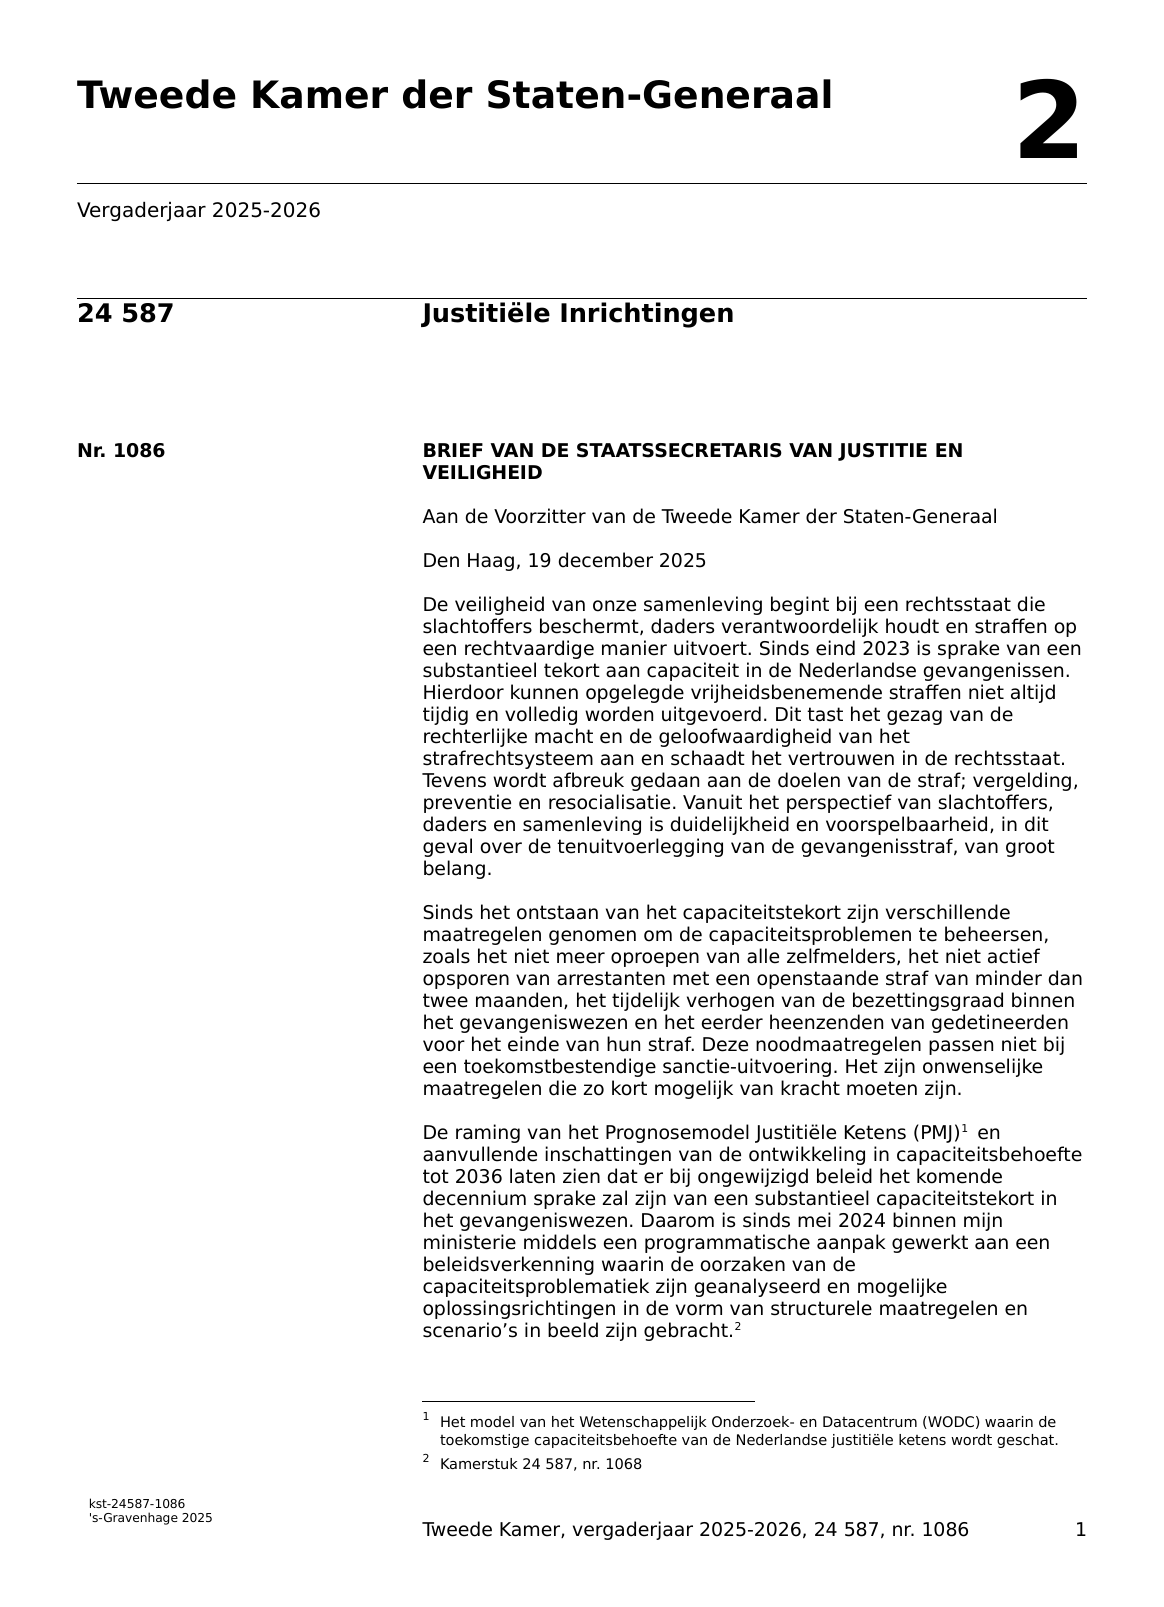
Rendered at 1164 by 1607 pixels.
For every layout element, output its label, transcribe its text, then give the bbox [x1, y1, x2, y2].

text 's-Gravenhage 2025 [88, 1511, 323, 1525]
table_cell Vergaderjaar 2025-2026 [77, 184, 1087, 298]
text Sinds het ontstaan van het capaciteitstekort zijn verschillende maatregelen genomen om de capaciteitsproblemen te beheersen, zoals het niet meer oproepen van alle zelfmelders, het niet actief opsporen van arrestanten met een openstaande straf van minder dan twee maanden, het tijdelijk verhogen van de bezettingsgraad binnen het gevangeniswezen en het eerder heenzenden van gedetineerden voor het einde van hun straf. Deze noodmaatregelen passen niet bij een toekomstbestendige sanctie-uitvoering. Het zijn onwenselijke maatregelen die zo kort mogelijk van kracht moeten zijn. [422, 902, 1087, 1100]
table_header 2 [886, 59, 1087, 183]
text kst-24587-1086 [88, 1497, 323, 1511]
text Den Haag, 19 december 2025 [422, 550, 1087, 572]
text Kamerstuk 24 587, nr. 1068 [422, 1452, 1087, 1474]
subtitle 24 587 Justitiële Inrichtingen [77, 299, 1087, 329]
text Het model van het Wetenschappelijk Onderzoek- en Datacentrum (WODC) waarin de toekomstige capaciteitsbehoefte van de Nederlandse justitiële ketens wordt geschat. [422, 1410, 1087, 1449]
text Aan de Voorzitter van de Tweede Kamer der Staten-Generaal [422, 506, 1087, 528]
text De veiligheid van onze samenleving begint bij een rechtsstaat die slachtoffers beschermt, daders verantwoordelijk houdt en straffen op een rechtvaardige manier uitvoert. Sinds eind 2023 is sprake van een substantieel tekort aan capaciteit in de Nederlandse gevangenissen. Hierdoor kunnen opgelegde vrijheidsbenemende straffen niet altijd tijdig en volledig worden uitgevoerd. Dit tast het gezag van de rechterlijke macht en de geloofwaardigheid van het strafrechtsysteem aan en schaadt het vertrouwen in de rechtsstaat. Tevens wordt afbreuk gedaan aan de doelen van de straf; vergelding, preventie en resocialisatie. Vanuit het perspectief van slachtoffers, daders en samenleving is duidelijkheid en voorspelbaarheid, in dit geval over de tenuitvoerlegging van de gevangenisstraf, van groot belang. [422, 594, 1087, 880]
subtitle Nr. 1086 BRIEF VAN DE STAATSSECRETARIS VAN JUSTITIE EN VEILIGHEID [77, 440, 1087, 484]
text De raming van het Prognosemodel Justitiële Ketens (PMJ) en aanvullende inschattingen van de ontwikkeling in capaciteitsbehoefte tot 2036 laten zien dat er bij ongewijzigd beleid het komende decennium sprake zal zijn van een substantieel capaciteitstekort in het gevangeniswezen. Daarom is sinds mei 2024 binnen mijn ministerie middels een programmatische aanpak gewerkt aan een beleidsverkenning waarin de oorzaken van de capaciteitsproblematiek zijn geanalyseerd en mogelijke oplossingsrichtingen in de vorm van structurele maatregelen en scenario’s in beeld zijn gebracht. [422, 1122, 1087, 1342]
table_header Tweede Kamer der Staten-Generaal [77, 59, 886, 183]
